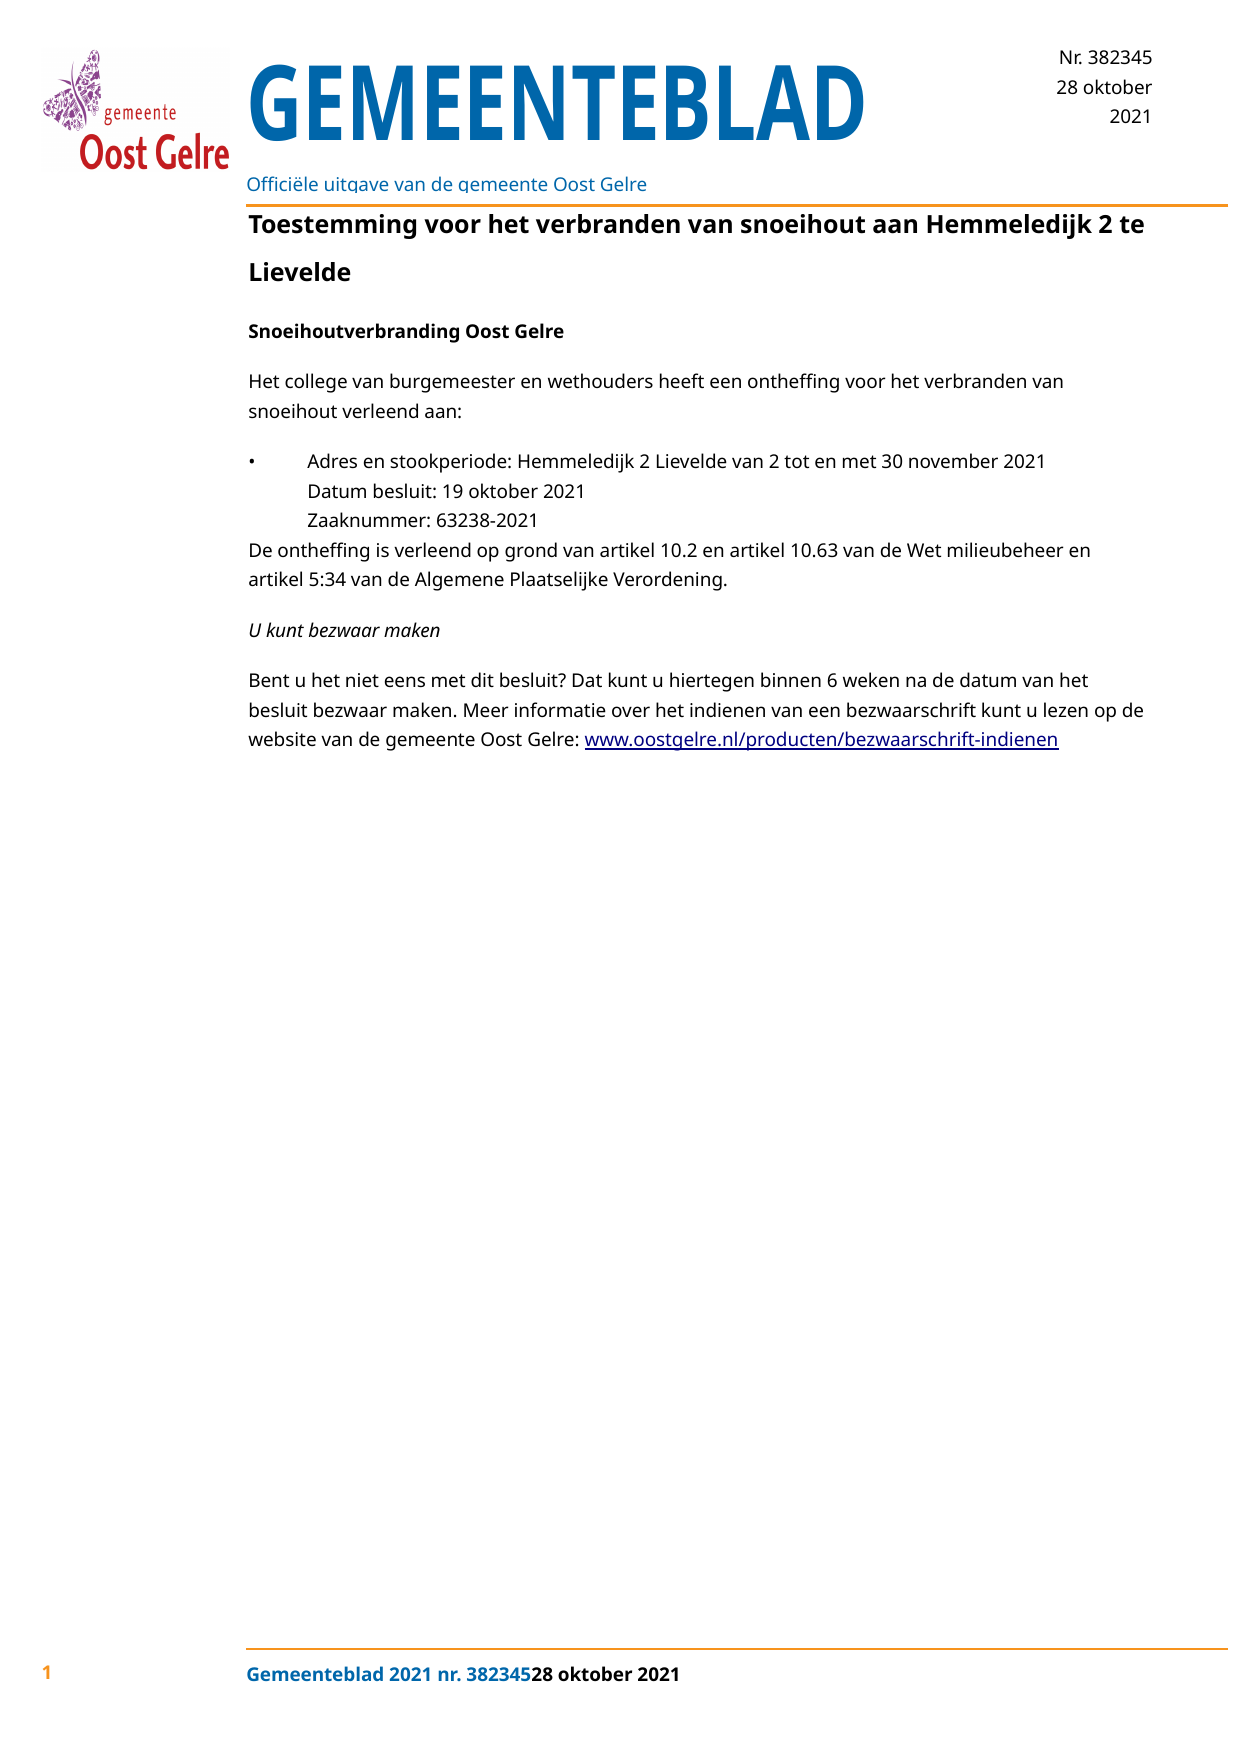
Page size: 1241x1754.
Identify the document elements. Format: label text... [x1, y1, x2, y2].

text De ontheffing is verleend op grond van artikel 10.2 en artikel 10.63 van de Wet milieubeheer en artikel 5:34 van de Algemene Plaatselijke Verordening. [248, 537, 1152, 592]
text Bent u het niet eens met dit besluit? Dat kunt u hiertegen binnen 6 weken na de datum van het besluit bezwaar maken. Meer informatie over het indienen van een bezwaarschrift kunt u lezen op de website van de gemeente Oost Gelre: www.oostgelre.nl/producten/bezwaarschrift-indienen [248, 667, 1152, 752]
picture [41, 47, 231, 172]
list Adres en stookperiode: Hemmeledijk 2 Lievelde van 2 tot en met 30 november 2021 [248, 448, 1152, 474]
text Snoeihoutverbranding Oost Gelre [248, 318, 1152, 344]
list Zaaknummer: 63238-2021 [248, 507, 1152, 533]
text U kunt bezwaar maken [248, 617, 1152, 643]
list Datum besluit: 19 oktober 2021 [248, 478, 1152, 504]
text Toestemming voor het verbranden van snoeihout aan Hemmeledijk 2 te Lievelde [248, 207, 1152, 288]
text Het college van burgemeester en wethouders heeft een ontheffing voor het verbranden van snoeihout verleend aan: [248, 368, 1152, 424]
